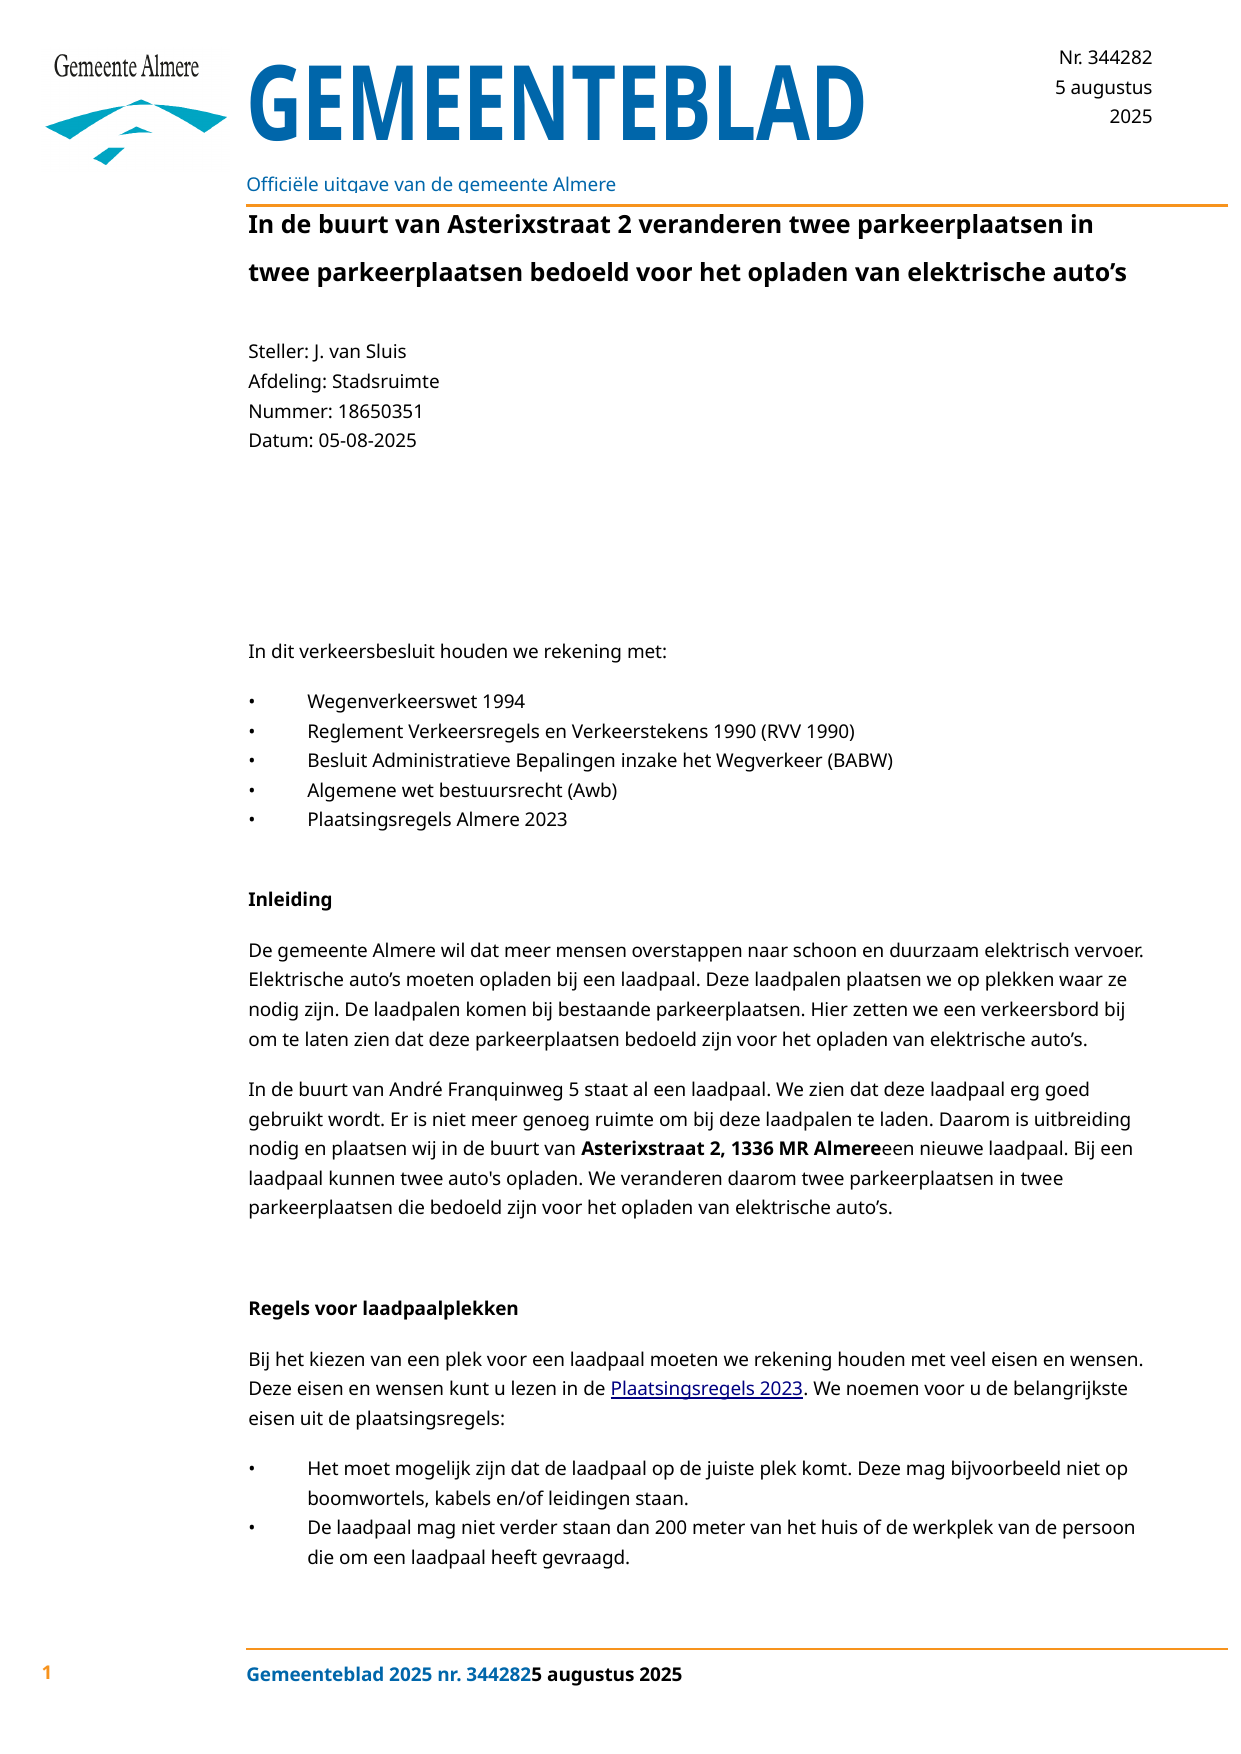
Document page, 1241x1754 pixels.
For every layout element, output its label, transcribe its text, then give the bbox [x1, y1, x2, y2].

text Steller: J. van Sluis [248, 339, 1152, 364]
list Besluit Administratieve Bepalingen inzake het Wegverkeer (BABW) [248, 747, 1152, 773]
text Datum: 05-08-2025 [248, 427, 1152, 453]
text Nummer: 18650351 [248, 398, 1152, 423]
picture [41, 47, 231, 172]
list Algemene wet bestuursrecht (Awb) [248, 777, 1152, 803]
text In de buurt van André Franquinweg 5 staat al een laadpaal. We zien dat deze laadpaal erg goed gebruikt wordt. Er is niet meer genoeg ruimte om bij deze laadpalen te laden. Daarom is uitbreiding nodig en plaatsen wij in de buurt van Asterixstraat 2, 1336 MR Almereeen nieuwe laadpaal. Bij een laadpaal kunnen twee auto's opladen. We veranderen daarom twee parkeerplaatsen in twee parkeerplaatsen die bedoeld zijn voor het opladen van elektrische auto’s. [248, 1076, 1152, 1220]
list Reglement Verkeersregels en Verkeerstekens 1990 (RVV 1990) [248, 718, 1152, 743]
text Regels voor laadpaalplekken [248, 1295, 1152, 1321]
text De gemeente Almere wil dat meer mensen overstappen naar schoon en duurzaam elektrisch vervoer. Elektrische auto’s moeten opladen bij een laadpaal. Deze laadpalen plaatsen we op plekken waar ze nodig zijn. De laadpalen komen bij bestaande parkeerplaatsen. Hier zetten we een verkeersbord bij om te laten zien dat deze parkeerplaatsen bedoeld zijn voor het opladen van elektrische auto’s. [248, 937, 1152, 1051]
text Bij het kiezen van een plek voor een laadpaal moeten we rekening houden met veel eisen en wensen. Deze eisen en wensen kunt u lezen in de Plaatsingsregels 2023. We noemen voor u de belangrijkste eisen uit de plaatsingsregels: [248, 1346, 1152, 1431]
text Afdeling: Stadsruimte [248, 368, 1152, 394]
list De laadpaal mag niet verder staan dan 200 meter van het huis of de werkplek van de persoon die om een laadpaal heeft gevraagd. [248, 1514, 1152, 1570]
text Inleiding [248, 887, 1152, 912]
list Wegenverkeerswet 1994 [248, 688, 1152, 714]
text In de buurt van Asterixstraat 2 veranderen twee parkeerplaatsen in twee parkeerplaatsen bedoeld voor het opladen van elektrische auto’s [248, 207, 1152, 288]
list Het moet mogelijk zijn dat de laadpaal op de juiste plek komt. Deze mag bijvoorbeeld niet op boomwortels, kabels en/of leidingen staan. [248, 1455, 1152, 1511]
text In dit verkeersbesluit houden we rekening met: [248, 638, 1152, 663]
list Plaatsingsregels Almere 2023 [248, 807, 1152, 832]
